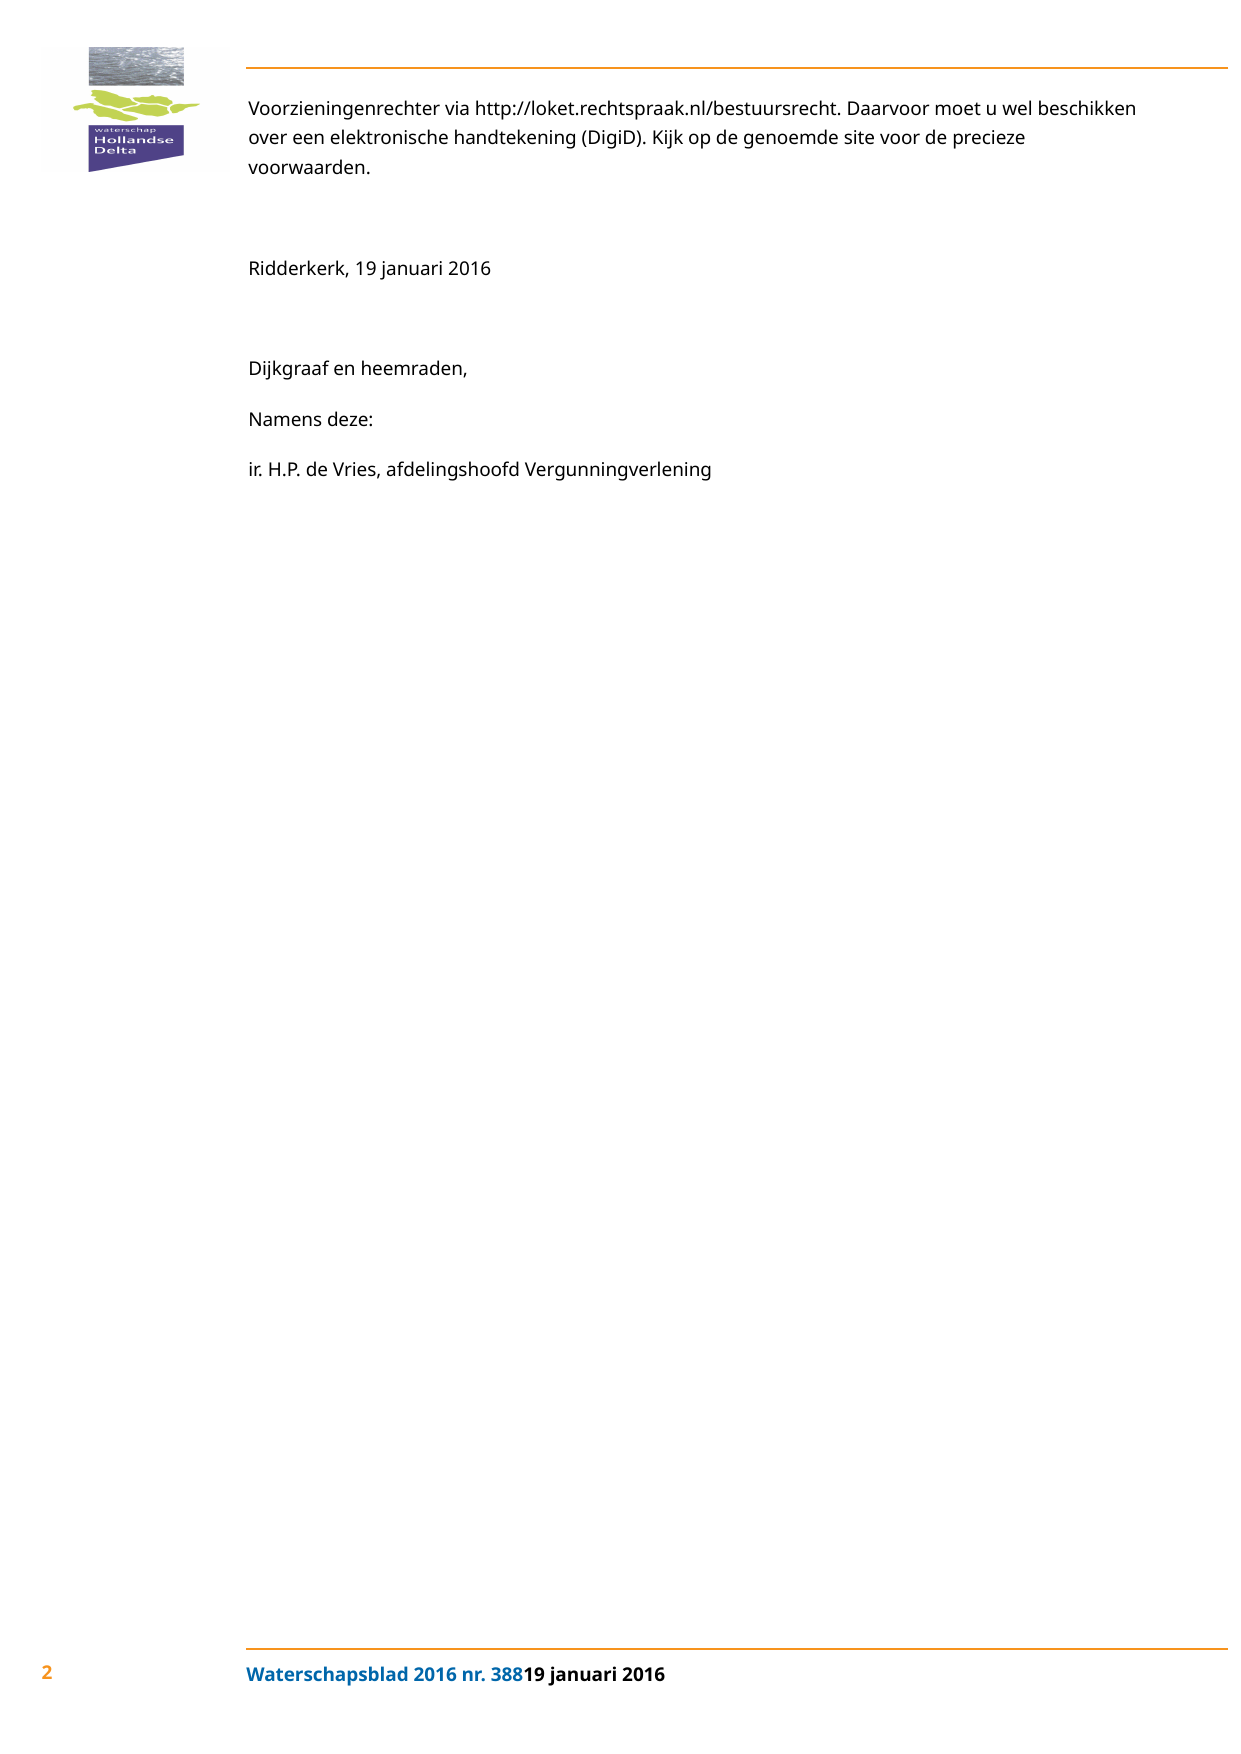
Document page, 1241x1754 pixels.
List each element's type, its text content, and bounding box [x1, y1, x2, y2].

text Ridderkerk, 19 januari 2016 [248, 255, 1152, 281]
text Voorzieningenrechter via http://loket.rechtspraak.nl/bestuursrecht. Daarvoor moet u wel beschikken over een elektronische handtekening (DigiD). Kijk op de genoemde site voor de precieze voorwaarden. [248, 95, 1152, 180]
picture [41, 47, 231, 172]
text ir. H.P. de Vries, afdelingshoofd Vergunningverlening [248, 456, 1152, 482]
text Dijkgraaf en heemraden, [248, 356, 1152, 381]
text Namens deze: [248, 406, 1152, 432]
